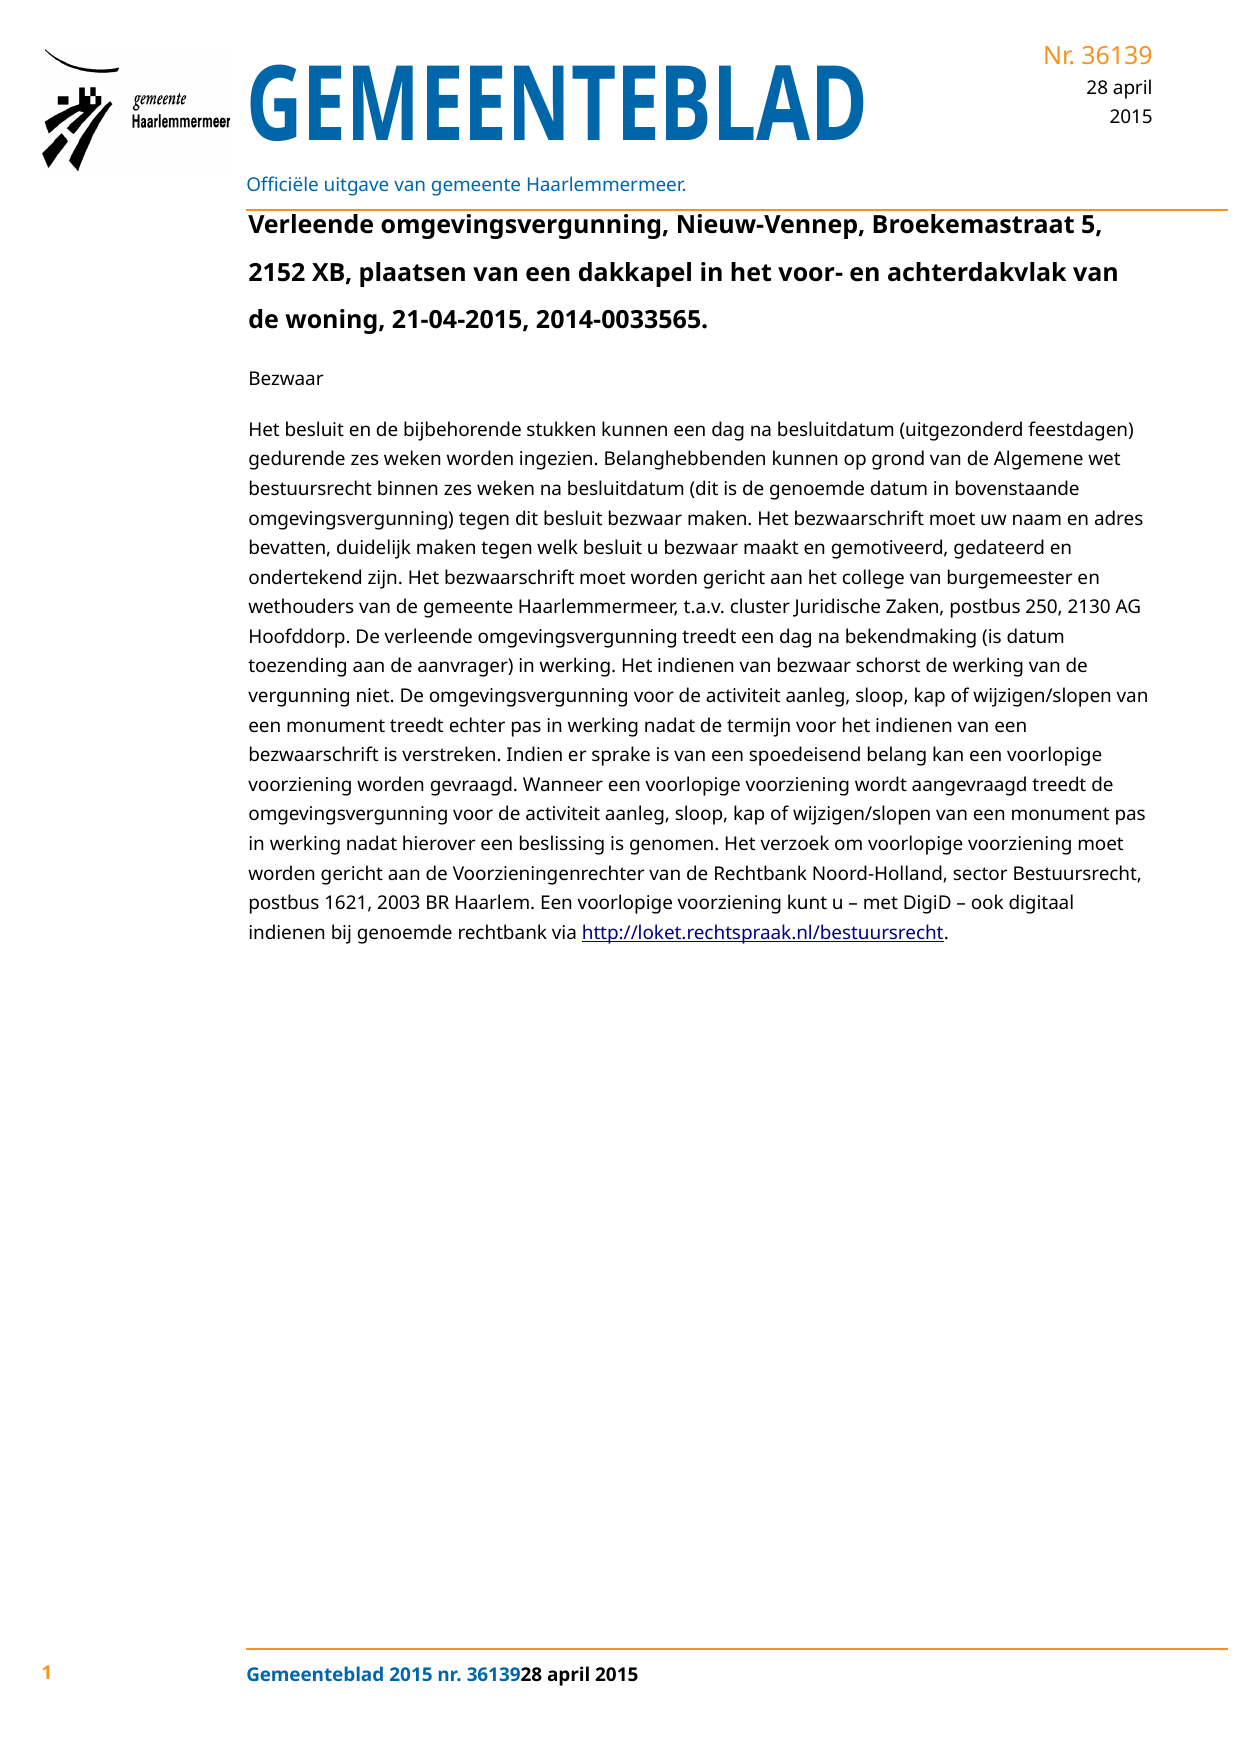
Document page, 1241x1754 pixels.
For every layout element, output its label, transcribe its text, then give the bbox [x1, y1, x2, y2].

picture [41, 47, 231, 172]
text Bezwaar [248, 366, 1152, 391]
text Het besluit en de bijbehorende stukken kunnen een dag na besluitdatum (uitgezonderd feestdagen) gedurende zes weken worden ingezien. Belanghebbenden kunnen op grond van de Algemene wet bestuursrecht binnen zes weken na besluitdatum (dit is de genoemde datum in bovenstaande omgevingsvergunning) tegen dit besluit bezwaar maken. Het bezwaarschrift moet uw naam en adres bevatten, duidelijk maken tegen welk besluit u bezwaar maakt en gemotiveerd, gedateerd en ondertekend zijn. Het bezwaarschrift moet worden gericht aan het college van burgemeester en wethouders van de gemeente Haarlemmermeer, t.a.v. cluster Juridische Zaken, postbus 250, 2130 AG Hoofddorp. De verleende omgevingsvergunning treedt een dag na bekendmaking (is datum toezending aan de aanvrager) in werking. Het indienen van bezwaar schorst de werking van de vergunning niet. De omgevingsvergunning voor de activiteit aanleg, sloop, kap of wijzigen/slopen van een monument treedt echter pas in werking nadat de termijn voor het indienen van een bezwaarschrift is verstreken. Indien er sprake is van een spoedeisend belang kan een voorlopige voorziening worden gevraagd. Wanneer een voorlopige voorziening wordt aangevraagd treedt de omgevingsvergunning voor de activiteit aanleg, sloop, kap of wijzigen/slopen van een monument pas in werking nadat hierover een beslissing is genomen. Het verzoek om voorlopige voorziening moet worden gericht aan de Voorzieningenrechter van de Rechtbank Noord-Holland, sector Bestuursrecht, postbus 1621, 2003 BR Haarlem. Een voorlopige voorziening kunt u – met DigiD – ook digitaal indienen bij genoemde rechtbank via http://loket.rechtspraak.nl/bestuursrecht. [248, 416, 1152, 944]
text Verleende omgevingsvergunning, Nieuw-Vennep, Broekemastraat 5, 2152 XB, plaatsen van een dakkapel in het voor- en achterdakvlak van de woning, 21-04-2015, 2014-0033565. [248, 211, 1152, 336]
